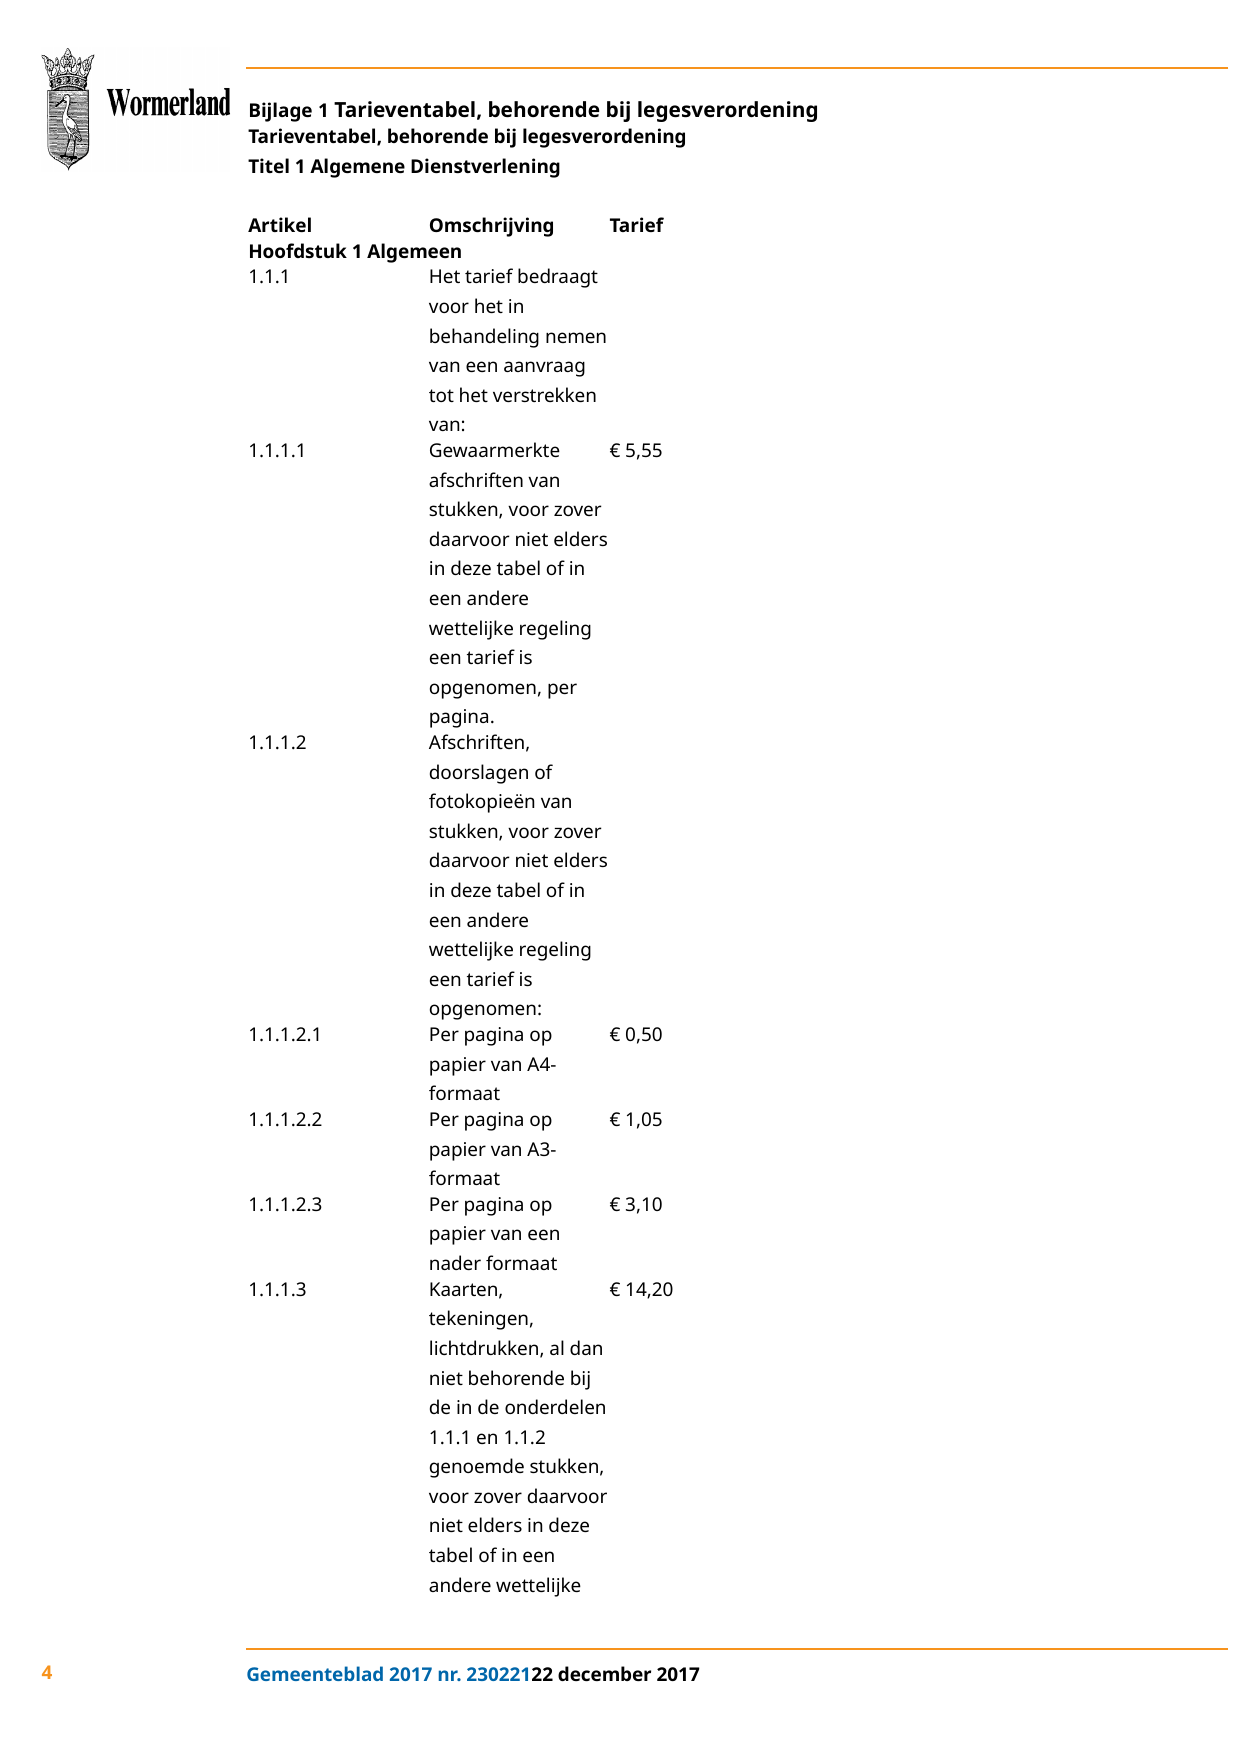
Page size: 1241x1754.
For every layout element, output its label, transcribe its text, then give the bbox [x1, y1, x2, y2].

table_cell € 3,10 [609, 1191, 790, 1276]
table_cell Per pagina op papier van A4-formaat [429, 1021, 609, 1106]
table_cell Per pagina op papier van A3-formaat [429, 1106, 609, 1191]
table_cell Hoofdstuk 1 Algemeen [248, 238, 790, 264]
table_cell Per pagina op papier van een nader formaat [429, 1191, 609, 1276]
table_cell 1.1.1.2.3 [248, 1191, 429, 1276]
table_cell 1.1.1.1 [248, 437, 429, 729]
table_cell € 1,05 [609, 1106, 790, 1191]
table_cell € 5,55 [609, 437, 790, 729]
table_cell 1.1.1 [248, 264, 429, 437]
table_cell Gewaarmerkte afschriften van stukken, voor zover daarvoor niet elders in deze tabel of in een andere wettelijke regeling een tarief is opgenomen, per pagina. [429, 437, 609, 729]
text Titel 1 Algemene Dienstverlening [248, 153, 1152, 179]
table_cell [609, 264, 790, 437]
table_cell 1.1.1.2.2 [248, 1106, 429, 1191]
table_cell [609, 729, 790, 1021]
table_header Omschrijving [429, 212, 609, 238]
table_cell € 0,50 [609, 1021, 790, 1106]
table_cell 1.1.1.3 [248, 1276, 429, 1597]
table_cell Afschriften, doorslagen of fotokopieën van stukken, voor zover daarvoor niet elders in deze tabel of in een andere wettelijke regeling een tarief is opgenomen: [429, 729, 609, 1021]
table_header Tarief [609, 212, 790, 238]
text Tarieventabel, behorende bij legesverordening [248, 123, 1152, 149]
table_cell Kaarten, tekeningen, lichtdrukken, al dan niet behorende bij de in de onderdelen 1.1.1 en 1.1.2 genoemde stukken, voor zover daarvoor niet elders in deze tabel of in een andere wettelijke [429, 1276, 609, 1597]
table_cell 1.1.1.2.1 [248, 1021, 429, 1106]
picture [41, 47, 231, 172]
table_cell 1.1.1.2 [248, 729, 429, 1021]
text Bijlage 1 Tarieventabel, behorende bij legesverordening [248, 95, 1152, 123]
table_cell € 14,20 [609, 1276, 790, 1597]
table_cell Het tarief bedraagt voor het in behandeling nemen van een aanvraag tot het verstrekken van: [429, 264, 609, 437]
table_header Artikel [248, 212, 429, 238]
